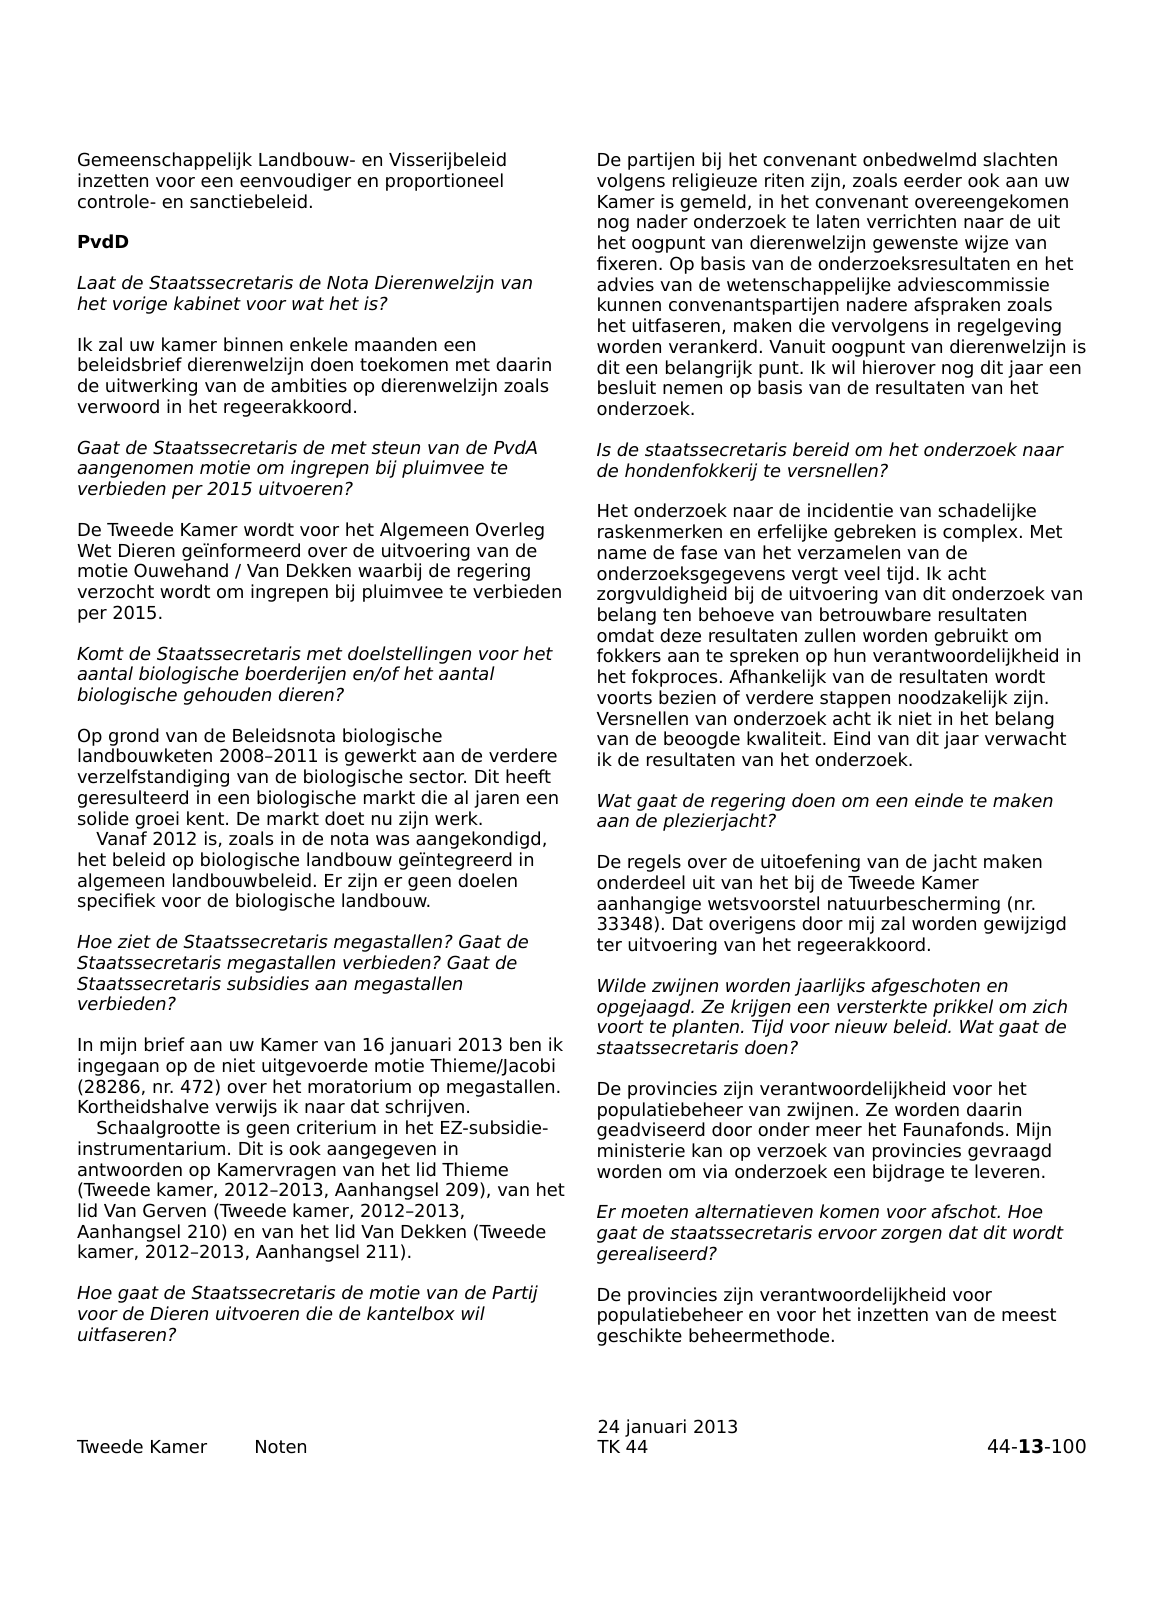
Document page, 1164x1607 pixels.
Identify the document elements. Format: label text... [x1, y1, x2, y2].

text Wat gaat de regering doen om een einde te maken aan de plezierjacht? [596, 791, 1087, 832]
text De partijen bij het convenant onbedwelmd slachten volgens religieuze riten zijn, zoals eerder ook aan uw Kamer is gemeld, in het convenant overeengekomen nog nader onderzoek te laten verrichten naar de uit het oogpunt van dierenwelzijn gewenste wijze van fixeren. Op basis van de onderzoeksresultaten en het advies van de wetenschappelijke adviescommissie kunnen convenantspartijen nadere afspraken zoals het uitfaseren, maken die vervolgens in regelgeving worden verankerd. Vanuit oogpunt van dierenwelzijn is dit een belangrijk punt. Ik wil hierover nog dit jaar een besluit nemen op basis van de resultaten van het onderzoek. [596, 150, 1087, 420]
text Ik zal uw kamer binnen enkele maanden een beleidsbrief dierenwelzijn doen toekomen met daarin de uitwerking van de ambities op dierenwelzijn zoals verwoord in het regeerakkoord. [77, 334, 567, 417]
text De regels over de uitoefening van de jacht maken onderdeel uit van het bij de Tweede Kamer aanhangige wetsvoorstel natuurbescherming (nr. 33348). Dat overigens door mij zal worden gewijzigd ter uitvoering van het regeerakkoord. [596, 852, 1087, 956]
text Hoe gaat de Staatssecretaris de motie van de Partij voor de Dieren uitvoeren die de kantelbox wil uitfaseren? [77, 1283, 567, 1345]
text Komt de Staatssecretaris met doelstellingen voor het aantal biologische boerderijen en/of het aantal biologische gehouden dieren? [77, 643, 567, 706]
text De provincies zijn verantwoordelijkheid voor populatiebeheer en voor het inzetten van de meest geschikte beheermethode. [596, 1284, 1087, 1347]
text Vanaf 2012 is, zoals in de nota was aangekondigd, het beleid op biologische landbouw geïntegreerd in algemeen landbouwbeleid. Er zijn er geen doelen specifiek voor de biologische landbouw. [77, 829, 567, 912]
text Er moeten alternatieven komen voor afschot. Hoe gaat de staatssecretaris ervoor zorgen dat dit wordt gerealiseerd? [596, 1202, 1087, 1264]
text De provincies zijn verantwoordelijkheid voor het populatiebeheer van zwijnen. Ze worden daarin geadviseerd door onder meer het Faunafonds. Mijn ministerie kan op verzoek van provincies gevraagd worden om via onderzoek een bijdrage te leveren. [596, 1079, 1087, 1182]
text PvdD [77, 232, 567, 253]
text Schaalgrootte is geen criterium in het EZ-subsidie-instrumentarium. Dit is ook aangegeven in antwoorden op Kamervragen van het lid Thieme (Tweede kamer, 2012–2013, Aanhangsel 209), van het lid Van Gerven (Tweede kamer, 2012–2013, Aanhangsel 210) en van het lid Van Dekken (Tweede kamer, 2012–2013, Aanhangsel 211). [77, 1118, 567, 1263]
text In mijn brief aan uw Kamer van 16 januari 2013 ben ik ingegaan op de niet uitgevoerde motie Thieme/Jacobi (28286, nr. 472) over het moratorium op megastallen. Kortheidshalve verwijs ik naar dat schrijven. [77, 1035, 567, 1118]
text Wilde zwijnen worden jaarlijks afgeschoten en opgejaagd. Ze krijgen een versterkte prikkel om zich voort te planten. Tijd voor nieuw beleid. Wat gaat de staatssecretaris doen? [596, 976, 1087, 1059]
text Gaat de Staatssecretaris de met steun van de PvdA aangenomen motie om ingrepen bij pluimvee te verbieden per 2015 uitvoeren? [77, 437, 567, 500]
text De Tweede Kamer wordt voor het Algemeen Overleg Wet Dieren geïnformeerd over de uitvoering van de motie Ouwehand / Van Dekken waarbij de regering verzocht wordt om ingrepen bij pluimvee te verbieden per 2015. [77, 520, 567, 623]
text Op grond van de Beleidsnota biologische landbouwketen 2008–2011 is gewerkt aan de verdere verzelfstandiging van de biologische sector. Dit heeft geresulteerd in een biologische markt die al jaren een solide groei kent. De markt doet nu zijn werk. [77, 726, 567, 829]
text Hoe ziet de Staatssecretaris megastallen? Gaat de Staatssecretaris megastallen verbieden? Gaat de Staatssecretaris subsidies aan megastallen verbieden? [77, 932, 567, 1015]
text Gemeenschappelijk Landbouw- en Visserijbeleid inzetten voor een eenvoudiger en proportioneel controle- en sanctiebeleid. [77, 150, 567, 212]
text Laat de Staatssecretaris de Nota Dierenwelzijn van het vorige kabinet voor wat het is? [77, 273, 567, 314]
text Is de staatssecretaris bereid om het onderzoek naar de hondenfokkerij te versnellen? [596, 440, 1087, 481]
text Het onderzoek naar de incidentie van schadelijke raskenmerken en erfelijke gebreken is complex. Met name de fase van het verzamelen van de onderzoeksgegevens vergt veel tijd. Ik acht zorgvuldigheid bij de uitvoering van dit onderzoek van belang ten behoeve van betrouwbare resultaten omdat deze resultaten zullen worden gebruikt om fokkers aan te spreken op hun verantwoordelijkheid in het fokproces. Afhankelijk van de resultaten wordt voorts bezien of verdere stappen noodzakelijk zijn. Versnellen van onderzoek acht ik niet in het belang van de beoogde kwaliteit. Eind van dit jaar verwacht ik de resultaten van het onderzoek. [596, 501, 1087, 771]
